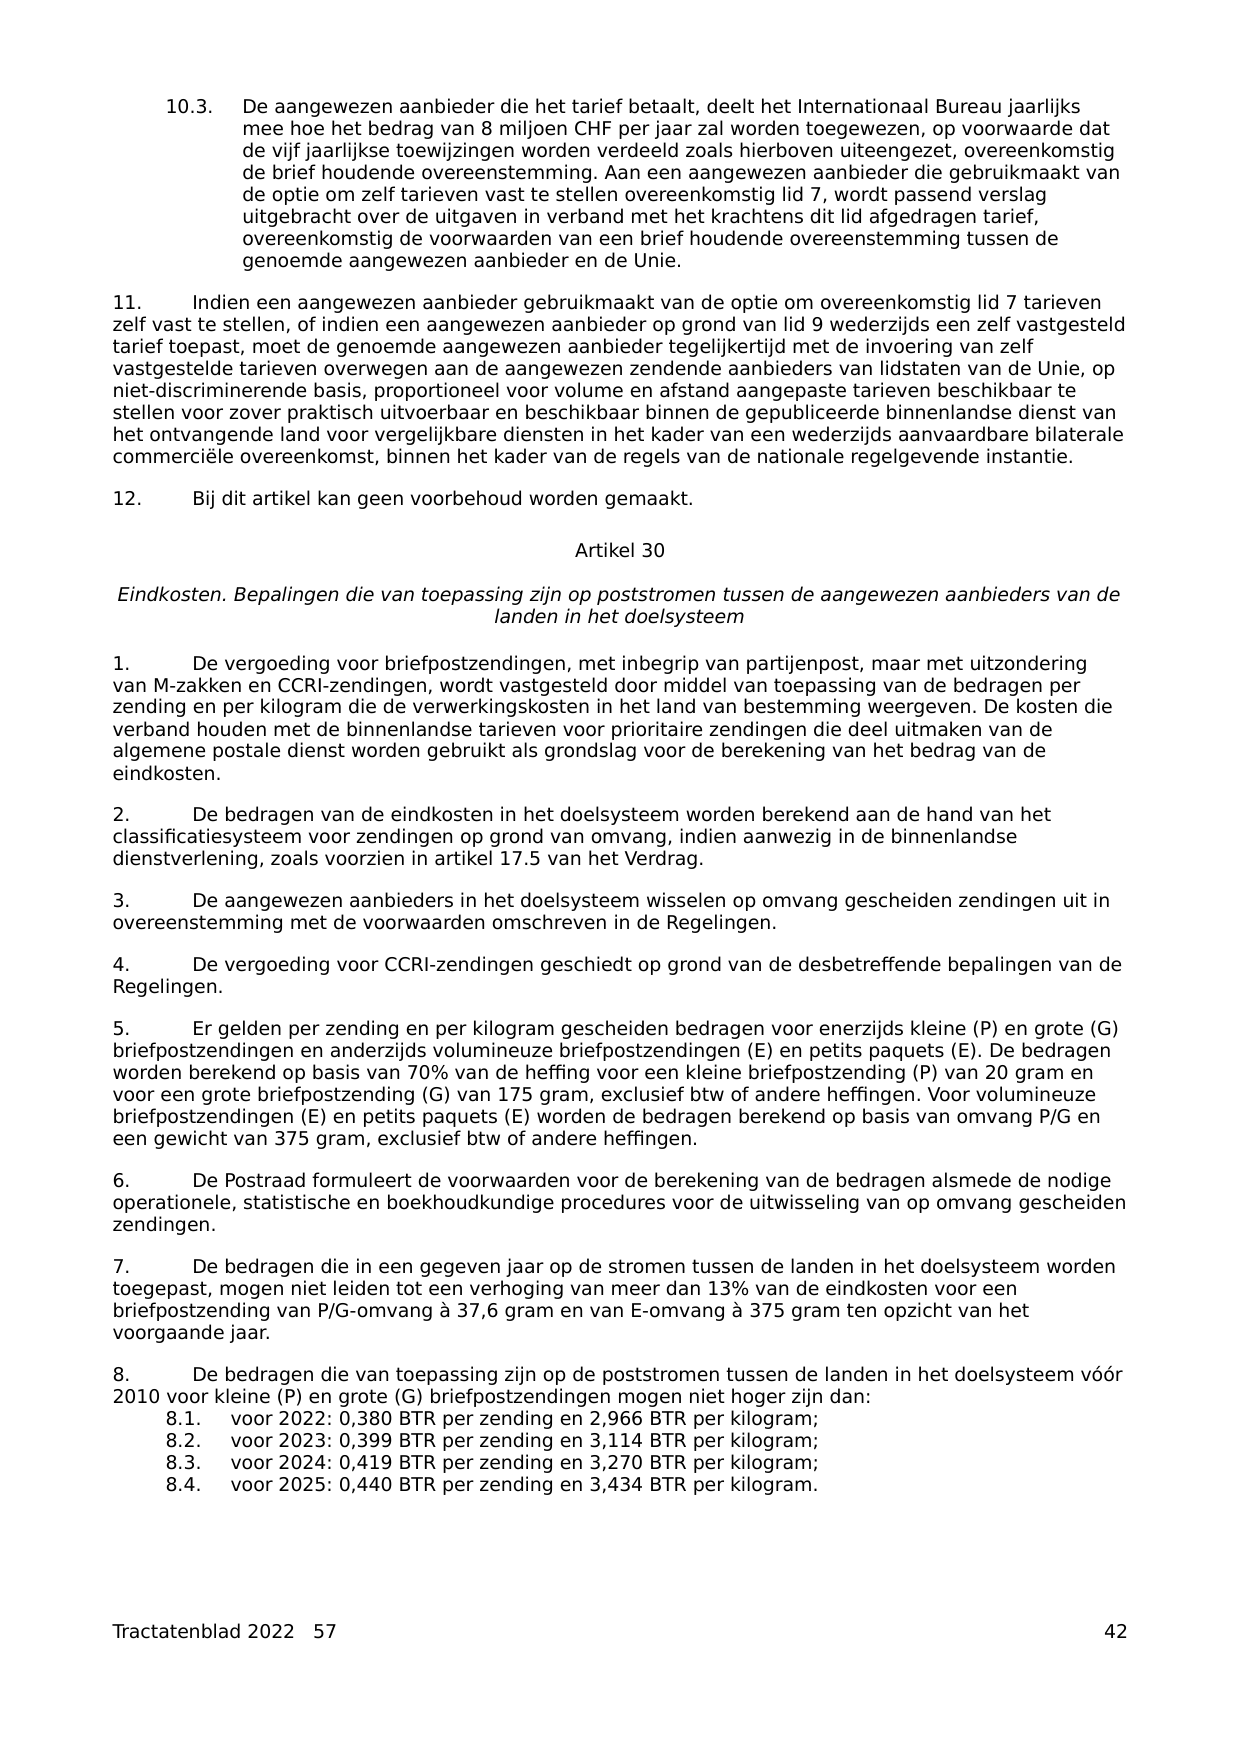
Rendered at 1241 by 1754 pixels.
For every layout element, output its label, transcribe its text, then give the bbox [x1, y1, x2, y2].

subtitle Artikel 30 Eindkosten. Bepalingen die van toepassing zijn op poststromen tussen de aangewezen aanbieders van de landen in het doelsysteem [112, 539, 1128, 627]
text 8.2. voor 2023: 0,399 BTR per zending en 3,114 BTR per kilogram; [165, 1430, 1128, 1452]
text 7. De bedragen die in een gegeven jaar op de stromen tussen de landen in het doelsysteem worden toegepast, mogen niet leiden tot een verhoging van meer dan 13% van de eindkosten voor een briefpostzending van P/G-omvang à 37,6 gram en van E-omvang à 375 gram ten opzicht van het voorgaande jaar. [112, 1256, 1128, 1344]
text 8. De bedragen die van toepassing zijn op de poststromen tussen de landen in het doelsysteem vóór 2010 voor kleine (P) en grote (G) briefpostzendingen mogen niet hoger zijn dan: [112, 1364, 1128, 1408]
text 2. De bedragen van de eindkosten in het doelsysteem worden berekend aan de hand van het classificatiesysteem voor zendingen op grond van omvang, indien aanwezig in de binnenlandse dienstverlening, zoals voorzien in artikel 17.5 van het Verdrag. [112, 804, 1128, 870]
text 8.1. voor 2022: 0,380 BTR per zending en 2,966 BTR per kilogram; [165, 1408, 1128, 1430]
text 8.3. voor 2024: 0,419 BTR per zending en 3,270 BTR per kilogram; [165, 1452, 1128, 1474]
text 8.4. voor 2025: 0,440 BTR per zending en 3,434 BTR per kilogram. [165, 1474, 1128, 1496]
text 1. De vergoeding voor briefpostzendingen, met inbegrip van partijenpost, maar met uitzondering van M-zakken en CCRI-zendingen, wordt vastgesteld door middel van toepassing van de bedragen per zending en per kilogram die de verwerkingskosten in het land van bestemming weergeven. De kosten die verband houden met de binnenlandse tarieven voor prioritaire zendingen die deel uitmaken van de algemene postale dienst worden gebruikt als grondslag voor de berekening van het bedrag van de eindkosten. [112, 652, 1128, 784]
text 11. Indien een aangewezen aanbieder gebruikmaakt van de optie om overeenkomstig lid 7 tarieven zelf vast te stellen, of indien een aangewezen aanbieder op grond van lid 9 wederzijds een zelf vastgesteld tarief toepast, moet de genoemde aangewezen aanbieder tegelijkertijd met de invoering van zelf vastgestelde tarieven overwegen aan de aangewezen zendende aanbieders van lidstaten van de Unie, op niet-discriminerende basis, proportioneel voor volume en afstand aangepaste tarieven beschikbaar te stellen voor zover praktisch uitvoerbaar en beschikbaar binnen de gepubliceerde binnenlandse dienst van het ontvangende land voor vergelijkbare diensten in het kader van een wederzijds aanvaardbare bilaterale commerciële overeenkomst, binnen het kader van de regels van de nationale regelgevende instantie. [112, 292, 1128, 468]
text 5. Er gelden per zending en per kilogram gescheiden bedragen voor enerzijds kleine (P) en grote (G) briefpostzendingen en anderzijds volumineuze briefpostzendingen (E) en petits paquets (E). De bedragen worden berekend op basis van 70% van de heffing voor een kleine briefpostzending (P) van 20 gram en voor een grote briefpostzending (G) van 175 gram, exclusief btw of andere heffingen. Voor volumineuze briefpostzendingen (E) en petits paquets (E) worden de bedragen berekend op basis van omvang P/G en een gewicht van 375 gram, exclusief btw of andere heffingen. [112, 1018, 1128, 1150]
text 4. De vergoeding voor CCRI-zendingen geschiedt op grond van de desbetreffende bepalingen van de Regelingen. [112, 954, 1128, 998]
text 12. Bij dit artikel kan geen voorbehoud worden gemaakt. [112, 488, 1128, 509]
text 6. De Postraad formuleert de voorwaarden voor de berekening van de bedragen alsmede de nodige operationele, statistische en boekhoudkundige procedures voor de uitwisseling van op omvang gescheiden zendingen. [112, 1170, 1128, 1236]
text 10.3. De aangewezen aanbieder die het tarief betaalt, deelt het Internationaal Bureau jaarlijks mee hoe het bedrag van 8 miljoen CHF per jaar zal worden toegewezen, op voorwaarde dat de vijf jaarlijkse toewijzingen worden verdeeld zoals hierboven uiteengezet, overeenkomstig de brief houdende overeenstemming. Aan een aangewezen aanbieder die gebruikmaakt van de optie om zelf tarieven vast te stellen overeenkomstig lid 7, wordt passend verslag uitgebracht over de uitgaven in verband met het krachtens dit lid afgedragen tarief, overeenkomstig de voorwaarden van een brief houdende overeenstemming tussen de genoemde aangewezen aanbieder en de Unie. [165, 96, 1128, 272]
text 3. De aangewezen aanbieders in het doelsysteem wisselen op omvang gescheiden zendingen uit in overeenstemming met de voorwaarden omschreven in de Regelingen. [112, 890, 1128, 934]
